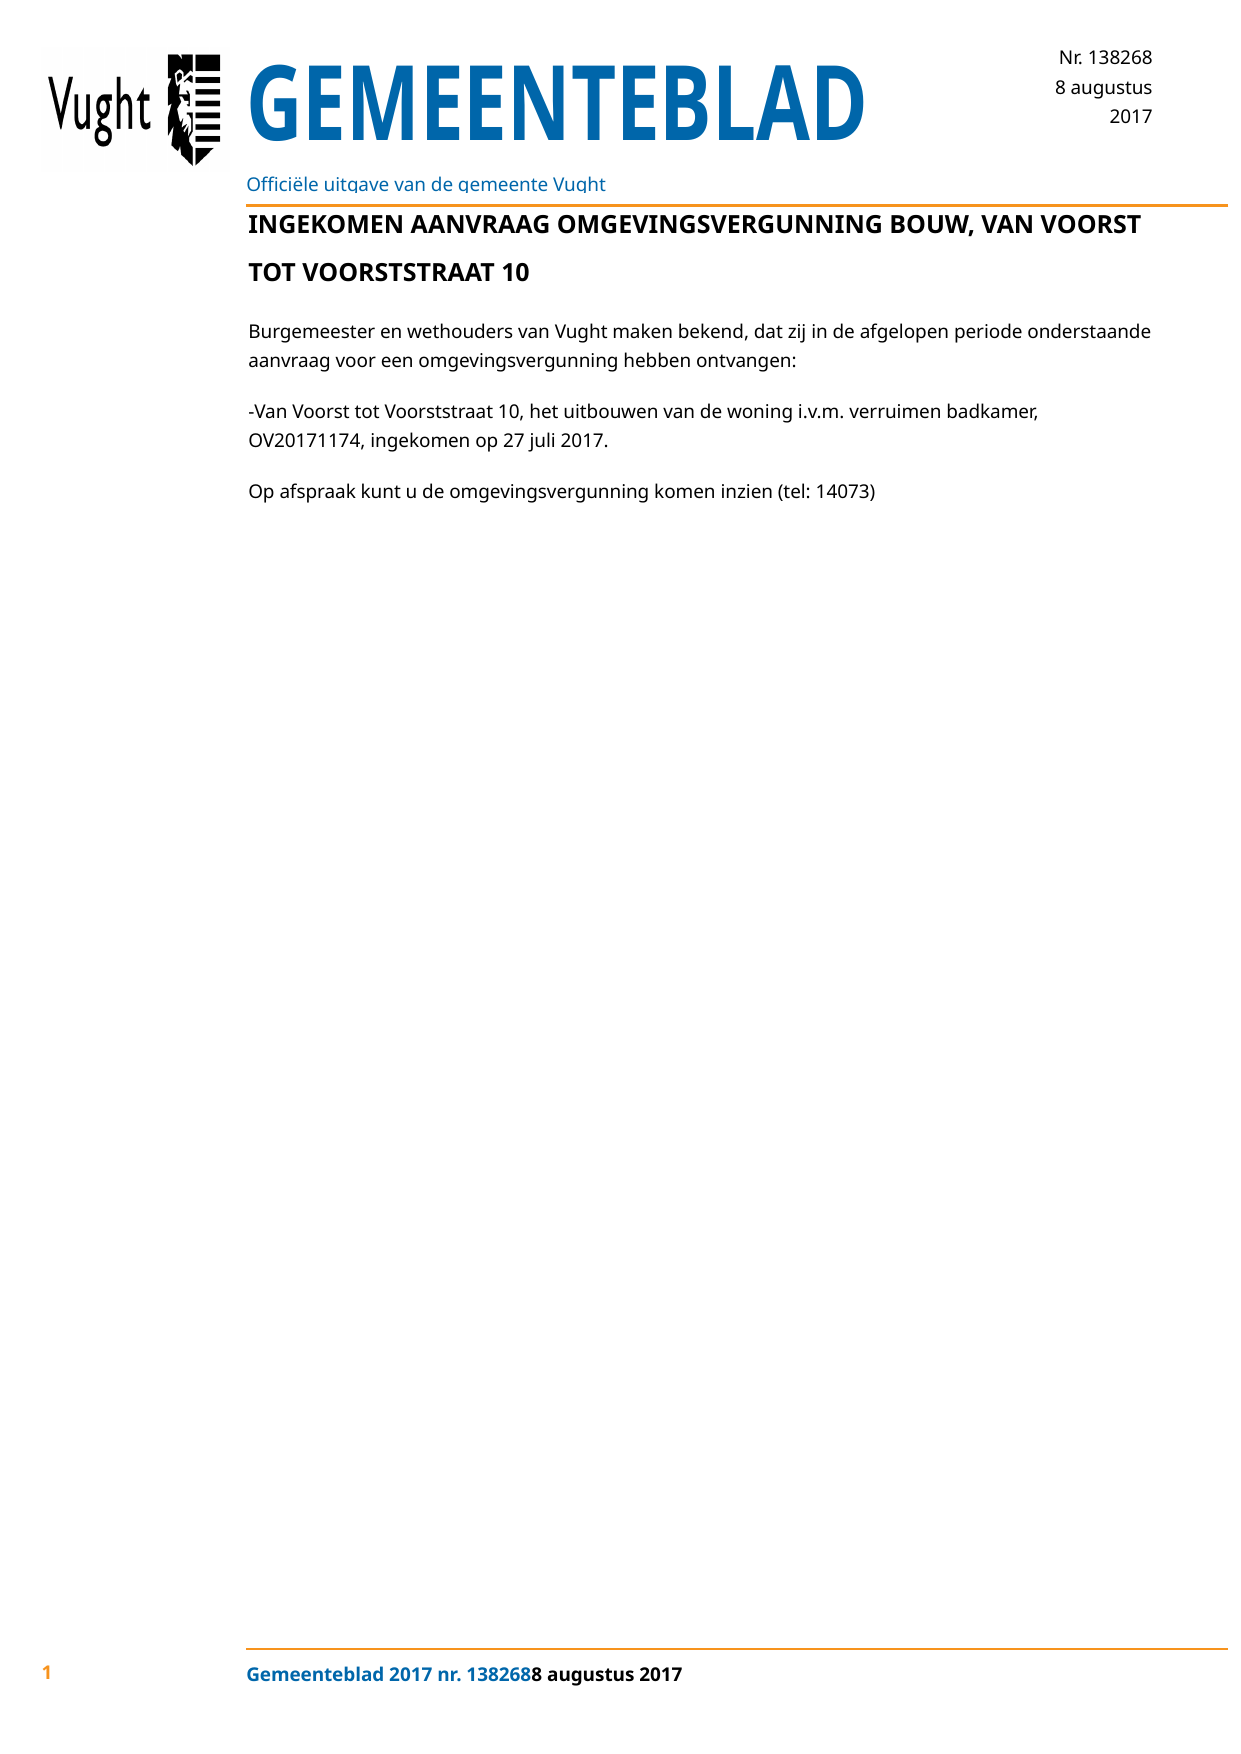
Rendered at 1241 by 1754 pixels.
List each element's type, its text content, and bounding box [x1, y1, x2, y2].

text -Van Voorst tot Voorststraat 10, het uitbouwen van de woning i.v.m. verruimen badkamer, OV20171174, ingekomen op 27 juli 2017. [248, 398, 1152, 453]
text Op afspraak kunt u de omgevingsvergunning komen inzien (tel: 14073) [248, 478, 1152, 504]
text INGEKOMEN AANVRAAG OMGEVINGSVERGUNNING BOUW, VAN VOORST TOT VOORSTSTRAAT 10 [248, 207, 1152, 288]
picture [41, 47, 231, 172]
text Burgemeester en wethouders van Vught maken bekend, dat zij in de afgelopen periode onderstaande aanvraag voor een omgevingsvergunning hebben ontvangen: [248, 318, 1152, 373]
